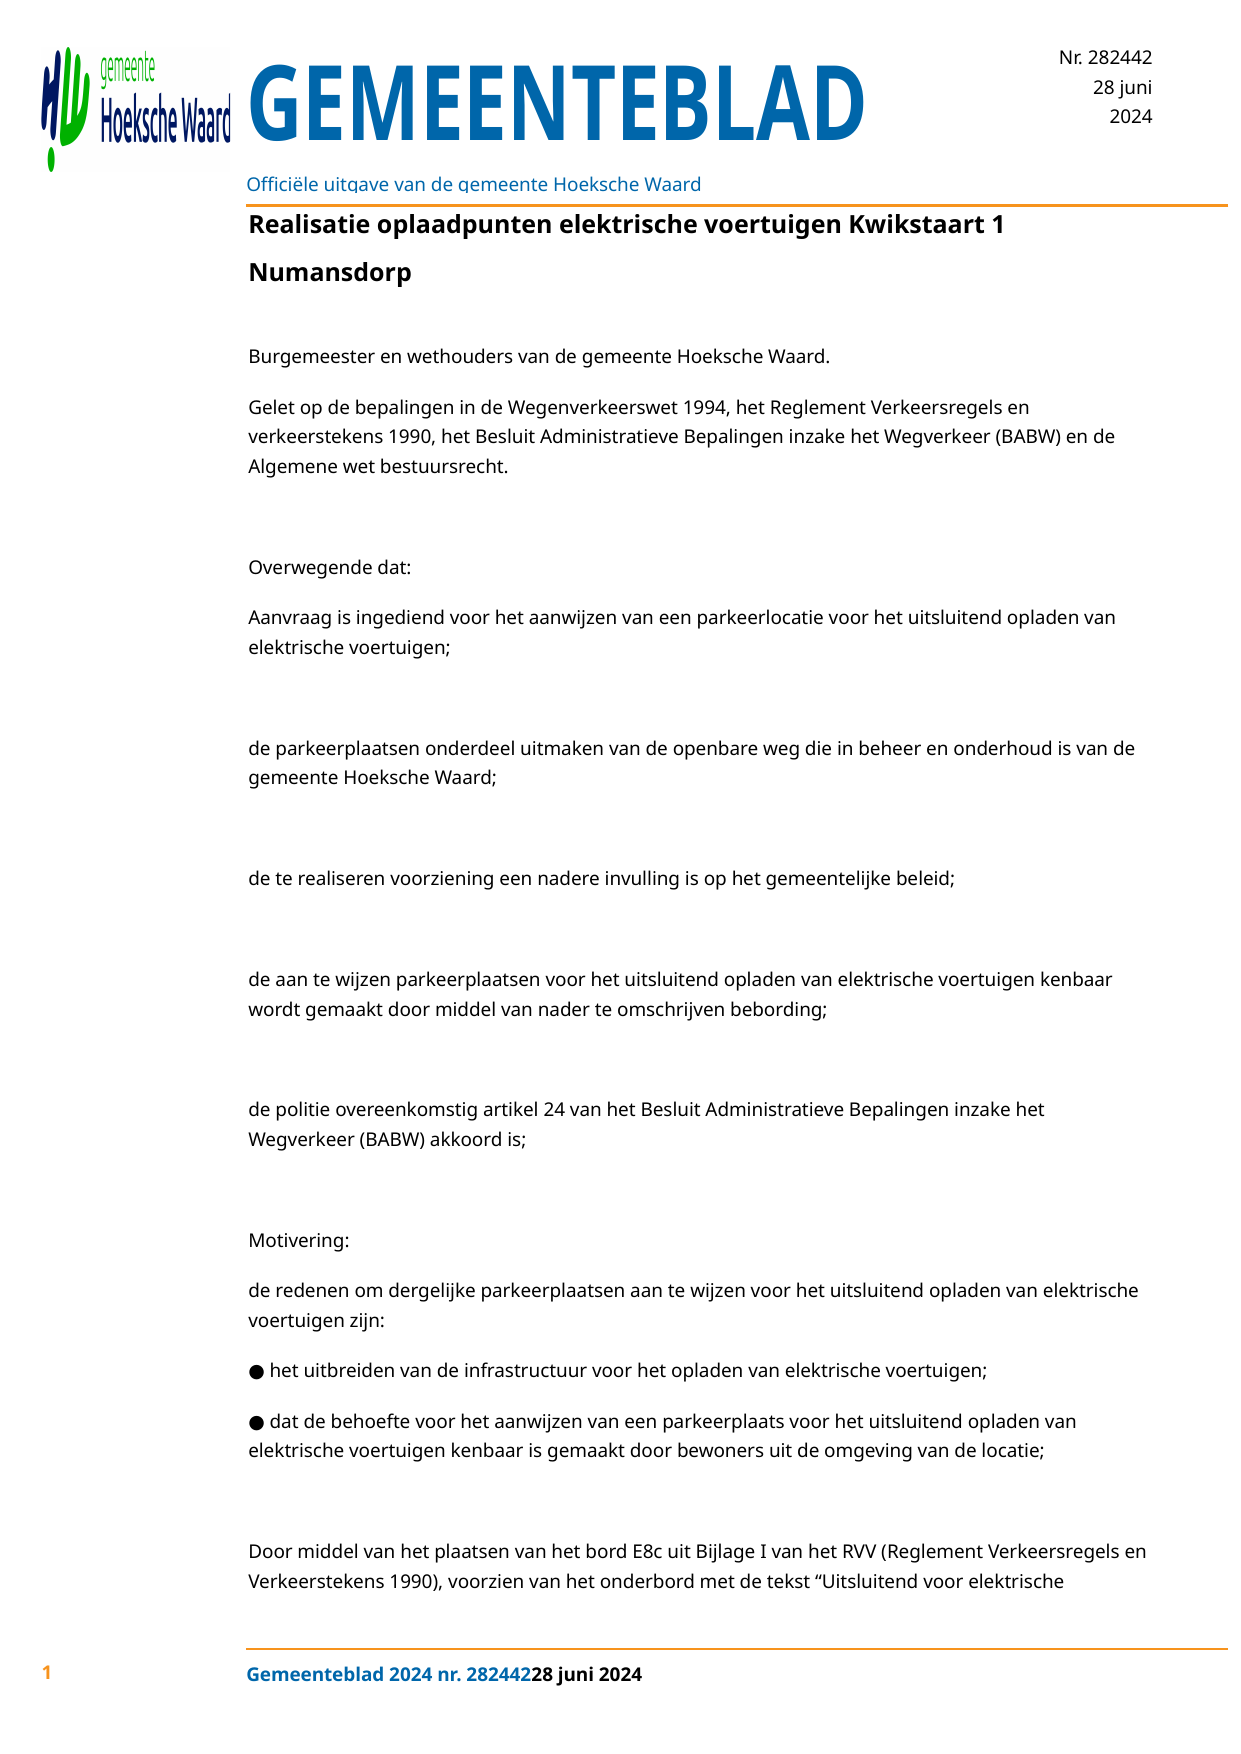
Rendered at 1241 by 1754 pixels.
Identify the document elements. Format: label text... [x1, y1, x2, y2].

text Gelet op de bepalingen in de Wegenverkeerswet 1994, het Reglement Verkeersregels en verkeerstekens 1990, het Besluit Administratieve Bepalingen inzake het Wegverkeer (BABW) en de Algemene wet bestuursrecht. [248, 394, 1152, 479]
text de parkeerplaatsen onderdeel uitmaken van de openbare weg die in beheer en onderhoud is van de gemeente Hoeksche Waard; [248, 735, 1152, 790]
text Burgemeester en wethouders van de gemeente Hoeksche Waard. [248, 344, 1152, 369]
text ● dat de behoefte voor het aanwijzen van een parkeerplaats voor het uitsluitend opladen van elektrische voertuigen kenbaar is gemaakt door bewoners uit de omgeving van de locatie; [248, 1408, 1152, 1463]
text de politie overeenkomstig artikel 24 van het Besluit Administratieve Bepalingen inzake het Wegverkeer (BABW) akkoord is; [248, 1097, 1152, 1152]
text de redenen om dergelijke parkeerplaatsen aan te wijzen voor het uitsluitend opladen van elektrische voertuigen zijn: [248, 1277, 1152, 1333]
text de te realiseren voorziening een nadere invulling is op het gemeentelijke beleid; [248, 865, 1152, 891]
text de aan te wijzen parkeerplaatsen voor het uitsluitend opladen van elektrische voertuigen kenbaar wordt gemaakt door middel van nader te omschrijven bebording; [248, 966, 1152, 1021]
text Door middel van het plaatsen van het bord E8c uit Bijlage I van het RVV (Reglement Verkeersregels en Verkeerstekens 1990), voorzien van het onderbord met de tekst “Uitsluitend voor elektrische [248, 1538, 1152, 1593]
text Realisatie oplaadpunten elektrische voertuigen Kwikstaart 1 Numansdorp [248, 207, 1152, 288]
text Overwegende dat: [248, 554, 1152, 580]
text Aanvraag is ingediend voor het aanwijzen van een parkeerlocatie voor het uitsluitend opladen van elektrische voertuigen; [248, 604, 1152, 660]
text ● het uitbreiden van de infrastructuur voor het opladen van elektrische voertuigen; [248, 1357, 1152, 1383]
text Motivering: [248, 1227, 1152, 1253]
picture [41, 47, 231, 172]
